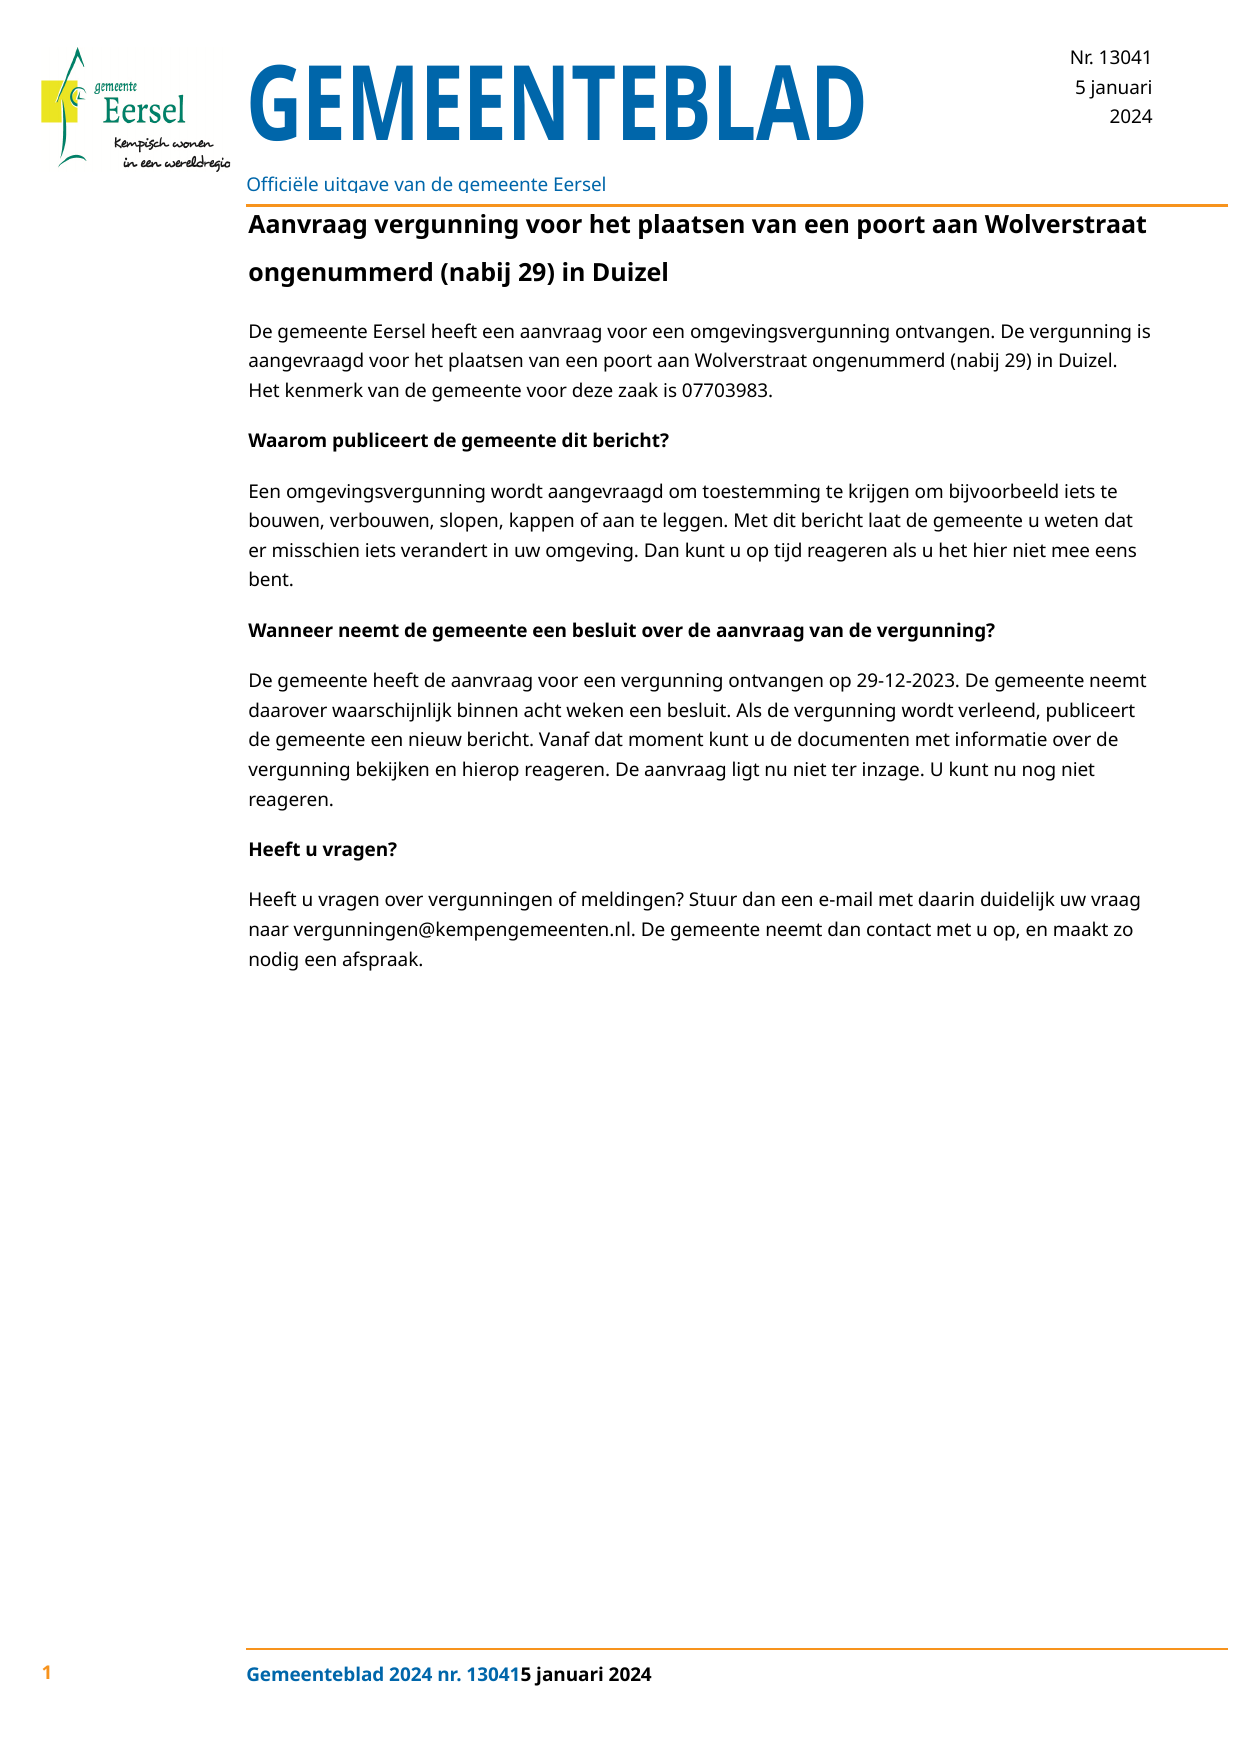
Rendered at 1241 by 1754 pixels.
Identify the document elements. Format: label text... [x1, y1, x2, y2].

text Heeft u vragen over vergunningen of meldingen? Stuur dan een e-mail met daarin duidelijk uw vraag naar vergunningen@kempengemeenten.nl. De gemeente neemt dan contact met u op, en maakt zo nodig een afspraak. [248, 887, 1152, 972]
picture [41, 47, 231, 172]
text Waarom publiceert de gemeente dit bericht? [248, 427, 1152, 453]
text Wanneer neemt de gemeente een besluit over de aanvraag van de vergunning? [248, 617, 1152, 643]
text De gemeente Eersel heeft een aanvraag voor een omgevingsvergunning ontvangen. De vergunning is aangevraagd voor het plaatsen van een poort aan Wolverstraat ongenummerd (nabij 29) in Duizel. Het kenmerk van de gemeente voor deze zaak is 07703983. [248, 318, 1152, 403]
text Een omgevingsvergunning wordt aangevraagd om toestemming te krijgen om bijvoorbeeld iets te bouwen, verbouwen, slopen, kappen of aan te leggen. Met dit bericht laat de gemeente u weten dat er misschien iets verandert in uw omgeving. Dan kunt u op tijd reageren als u het hier niet mee eens bent. [248, 478, 1152, 592]
text Aanvraag vergunning voor het plaatsen van een poort aan Wolverstraat ongenummerd (nabij 29) in Duizel [248, 207, 1152, 288]
text De gemeente heeft de aanvraag voor een vergunning ontvangen op 29-12-2023. De gemeente neemt daarover waarschijnlijk binnen acht weken een besluit. Als de vergunning wordt verleend, publiceert de gemeente een nieuw bericht. Vanaf dat moment kunt u de documenten met informatie over de vergunning bekijken en hierop reageren. De aanvraag ligt nu niet ter inzage. U kunt nu nog niet reageren. [248, 667, 1152, 812]
text Heeft u vragen? [248, 836, 1152, 862]
